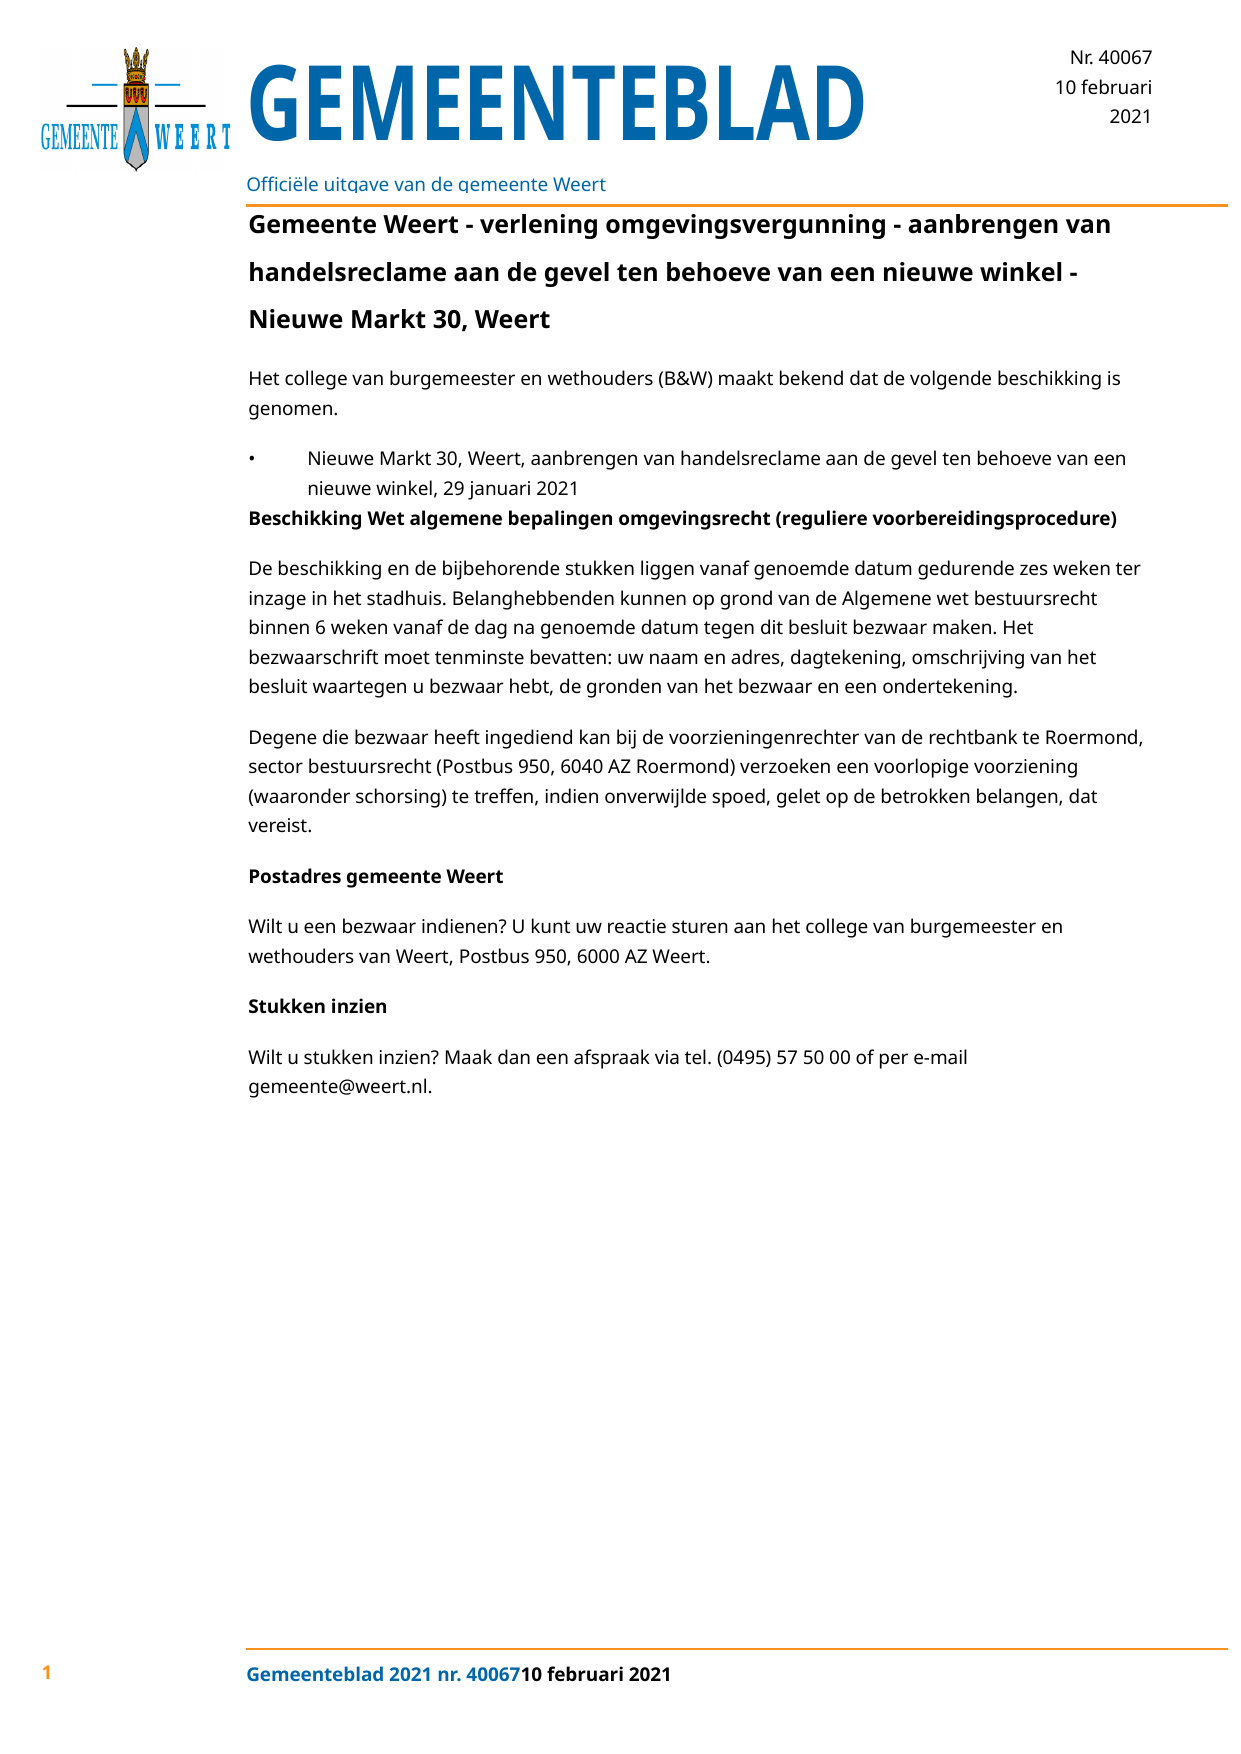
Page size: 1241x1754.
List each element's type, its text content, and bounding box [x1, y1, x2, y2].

text De beschikking en de bijbehorende stukken liggen vanaf genoemde datum gedurende zes weken ter inzage in het stadhuis. Belanghebbenden kunnen op grond van de Algemene wet bestuursrecht binnen 6 weken vanaf de dag na genoemde datum tegen dit besluit bezwaar maken. Het bezwaarschrift moet tenminste bevatten: uw naam en adres, dagtekening, omschrijving van het besluit waartegen u bezwaar hebt, de gronden van het bezwaar en een ondertekening. [248, 555, 1152, 699]
text Degene die bezwaar heeft ingediend kan bij de voorzieningenrechter van de rechtbank te Roermond, sector bestuursrecht (Postbus 950, 6040 AZ Roermond) verzoeken een voorlopige voorziening (waaronder schorsing) te treffen, indien onverwijlde spoed, gelet op de betrokken belangen, dat vereist. [248, 724, 1152, 838]
text Postadres gemeente Weert [248, 863, 1152, 889]
text Het college van burgemeester en wethouders (B&W) maakt bekend dat de volgende beschikking is genomen. [248, 366, 1152, 421]
picture [41, 47, 231, 172]
list Nieuwe Markt 30, Weert, aanbrengen van handelsreclame aan de gevel ten behoeve van een nieuwe winkel, 29 januari 2021 [248, 446, 1152, 501]
text Stukken inzien [248, 993, 1152, 1019]
text Wilt u een bezwaar indienen? U kunt uw reactie sturen aan het college van burgemeester en wethouders van Weert, Postbus 950, 6000 AZ Weert. [248, 913, 1152, 969]
text Gemeente Weert - verlening omgevingsvergunning - aanbrengen van handelsreclame aan de gevel ten behoeve van een nieuwe winkel - Nieuwe Markt 30, Weert [248, 207, 1152, 336]
text Beschikking Wet algemene bepalingen omgevingsrecht (reguliere voorbereidingsprocedure) [248, 505, 1152, 530]
text Wilt u stukken inzien? Maak dan een afspraak via tel. (0495) 57 50 00 of per e-mail gemeente@weert.nl. [248, 1044, 1152, 1099]
